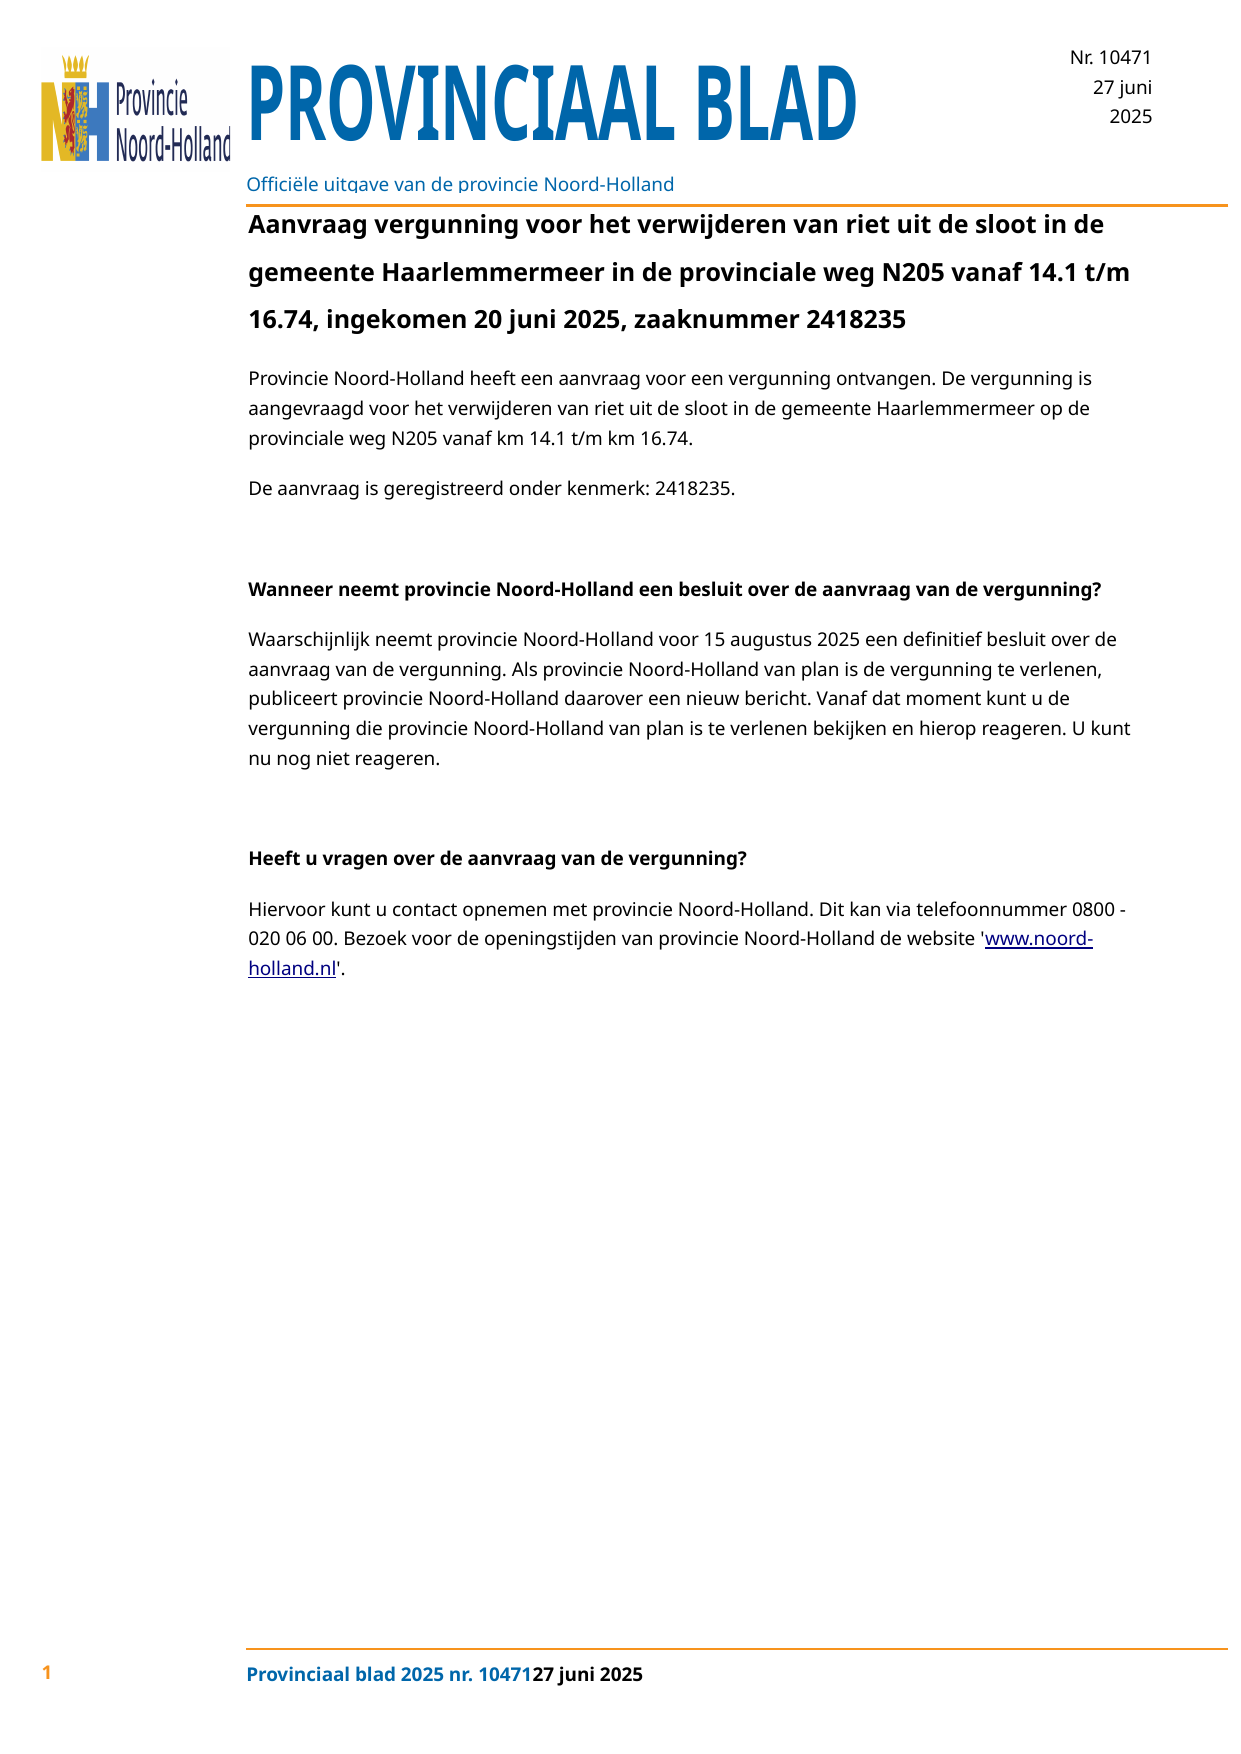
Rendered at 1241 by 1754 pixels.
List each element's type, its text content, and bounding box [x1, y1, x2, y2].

text De aanvraag is geregistreerd onder kenmerk: 2418235. [248, 475, 1152, 501]
text Heeft u vragen over de aanvraag van de vergunning? [248, 846, 1152, 871]
text Wanneer neemt provincie Noord-Holland een besluit over de aanvraag van de vergunning? [248, 576, 1152, 602]
picture [41, 47, 231, 172]
text Waarschijnlijk neemt provincie Noord-Holland voor 15 augustus 2025 een definitief besluit over de aanvraag van de vergunning. Als provincie Noord-Holland van plan is de vergunning te verlenen, publiceert provincie Noord-Holland daarover een nieuw bericht. Vanaf dat moment kunt u de vergunning die provincie Noord-Holland van plan is te verlenen bekijken en hierop reageren. U kunt nu nog niet reageren. [248, 626, 1152, 770]
text Provincie Noord-Holland heeft een aanvraag voor een vergunning ontvangen. De vergunning is aangevraagd voor het verwijderen van riet uit de sloot in de gemeente Haarlemmermeer op de provinciale weg N205 vanaf km 14.1 t/m km 16.74. [248, 366, 1152, 450]
text Aanvraag vergunning voor het verwijderen van riet uit de sloot in de gemeente Haarlemmermeer in de provinciale weg N205 vanaf 14.1 t/m 16.74, ingekomen 20 juni 2025, zaaknummer 2418235 [248, 207, 1152, 336]
text Hiervoor kunt u contact opnemen met provincie Noord-Holland. Dit kan via telefoonnummer 0800 - 020 06 00. Bezoek voor de openingstijden van provincie Noord-Holland de website 'www.noord-holland.nl'. [248, 896, 1152, 981]
